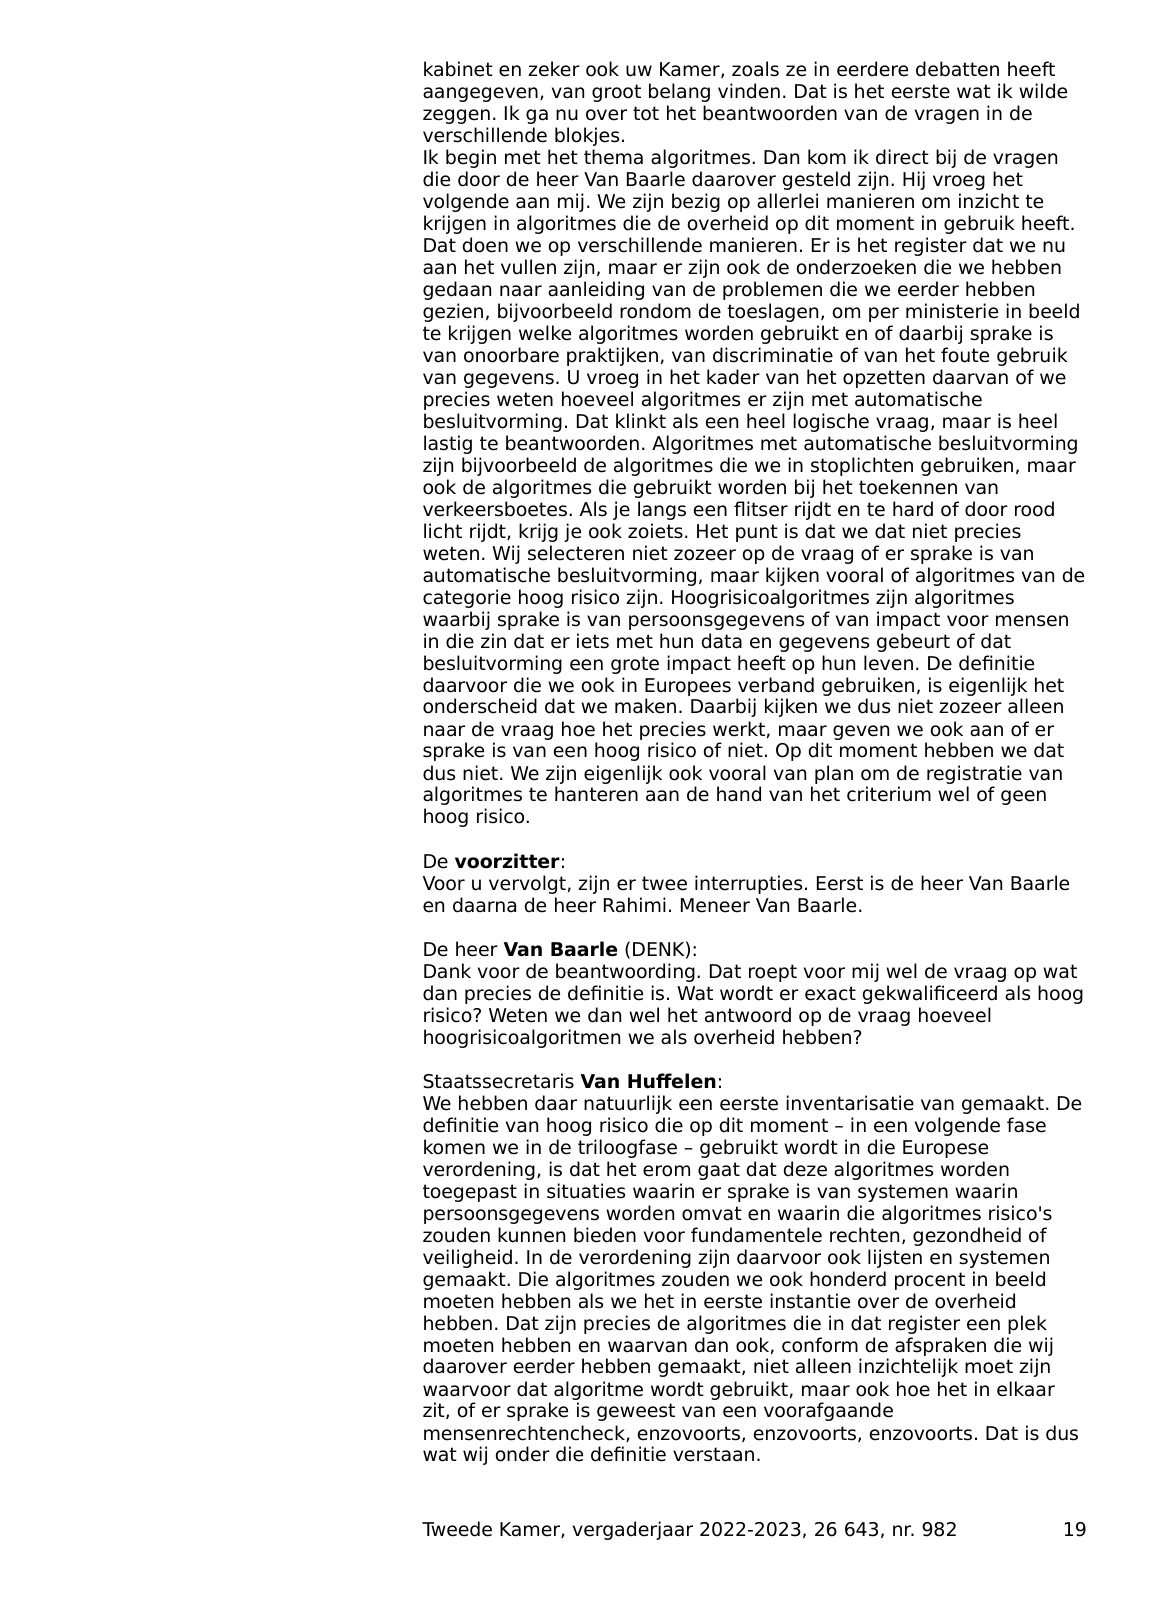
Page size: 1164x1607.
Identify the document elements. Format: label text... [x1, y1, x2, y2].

text We hebben daar natuurlijk een eerste inventarisatie van gemaakt. De definitie van hoog risico die op dit moment – in een volgende fase komen we in de triloogfase – gebruikt wordt in die Europese verordening, is dat het erom gaat dat deze algoritmes worden toegepast in situaties waarin er sprake is van systemen waarin persoonsgegevens worden omvat en waarin die algoritmes risico's zouden kunnen bieden voor fundamentele rechten, gezondheid of veiligheid. In de verordening zijn daarvoor ook lijsten en systemen gemaakt. Die algoritmes zouden we ook honderd procent in beeld moeten hebben als we het in eerste instantie over de overheid hebben. Dat zijn precies de algoritmes die in dat register een plek moeten hebben en waarvan dan ook, conform de afspraken die wij daarover eerder hebben gemaakt, niet alleen inzichtelijk moet zijn waarvoor dat algoritme wordt gebruikt, maar ook hoe het in elkaar zit, of er sprake is geweest van een voorafgaande mensenrechtencheck, enzovoorts, enzovoorts, enzovoorts. Dat is dus wat wij onder die definitie verstaan. [422, 1093, 1087, 1466]
text Ik begin met het thema algoritmes. Dan kom ik direct bij de vragen die door de heer Van Baarle daarover gesteld zijn. Hij vroeg het volgende aan mij. We zijn bezig op allerlei manieren om inzicht te krijgen in algoritmes die de overheid op dit moment in gebruik heeft. Dat doen we op verschillende manieren. Er is het register dat we nu aan het vullen zijn, maar er zijn ook de onderzoeken die we hebben gedaan naar aanleiding van de problemen die we eerder hebben gezien, bijvoorbeeld rondom de toeslagen, om per ministerie in beeld te krijgen welke algoritmes worden gebruikt en of daarbij sprake is van onoorbare praktijken, van discriminatie of van het foute gebruik van gegevens. U vroeg in het kader van het opzetten daarvan of we precies weten hoeveel algoritmes er zijn met automatische besluitvorming. Dat klinkt als een heel logische vraag, maar is heel lastig te beantwoorden. Algoritmes met automatische besluitvorming zijn bijvoorbeeld de algoritmes die we in stoplichten gebruiken, maar ook de algoritmes die gebruikt worden bij het toekennen van verkeersboetes. Als je langs een flitser rijdt en te hard of door rood licht rijdt, krijg je ook zoiets. Het punt is dat we dat niet precies weten. Wij selecteren niet zozeer op de vraag of er sprake is van automatische besluitvorming, maar kijken vooral of algoritmes van de categorie hoog risico zijn. Hoogrisicoalgoritmes zijn algoritmes waarbij sprake is van persoonsgegevens of van impact voor mensen in die zin dat er iets met hun data en gegevens gebeurt of dat besluitvorming een grote impact heeft op hun leven. De definitie daarvoor die we ook in Europees verband gebruiken, is eigenlijk het onderscheid dat we maken. Daarbij kijken we dus niet zozeer alleen naar de vraag hoe het precies werkt, maar geven we ook aan of er sprake is van een hoog risico of niet. Op dit moment hebben we dat dus niet. We zijn eigenlijk ook vooral van plan om de registratie van algoritmes te hanteren aan de hand van het criterium wel of geen hoog risico. [422, 147, 1087, 828]
text Dank voor de beantwoording. Dat roept voor mij wel de vraag op wat dan precies de definitie is. Wat wordt er exact gekwalificeerd als hoog risico? Weten we dan wel het antwoord op de vraag hoeveel hoogrisicoalgoritmen we als overheid hebben? [422, 961, 1087, 1048]
text De heer Van Baarle (DENK): [422, 939, 1087, 961]
text De voorzitter: [422, 851, 1087, 872]
text Staatssecretaris Van Huffelen: [422, 1071, 1087, 1093]
text Voor u vervolgt, zijn er twee interrupties. Eerst is de heer Van Baarle en daarna de heer Rahimi. Meneer Van Baarle. [422, 872, 1087, 916]
text kabinet en zeker ook uw Kamer, zoals ze in eerdere debatten heeft aangegeven, van groot belang vinden. Dat is het eerste wat ik wilde zeggen. Ik ga nu over tot het beantwoorden van de vragen in de verschillende blokjes. [422, 59, 1087, 147]
